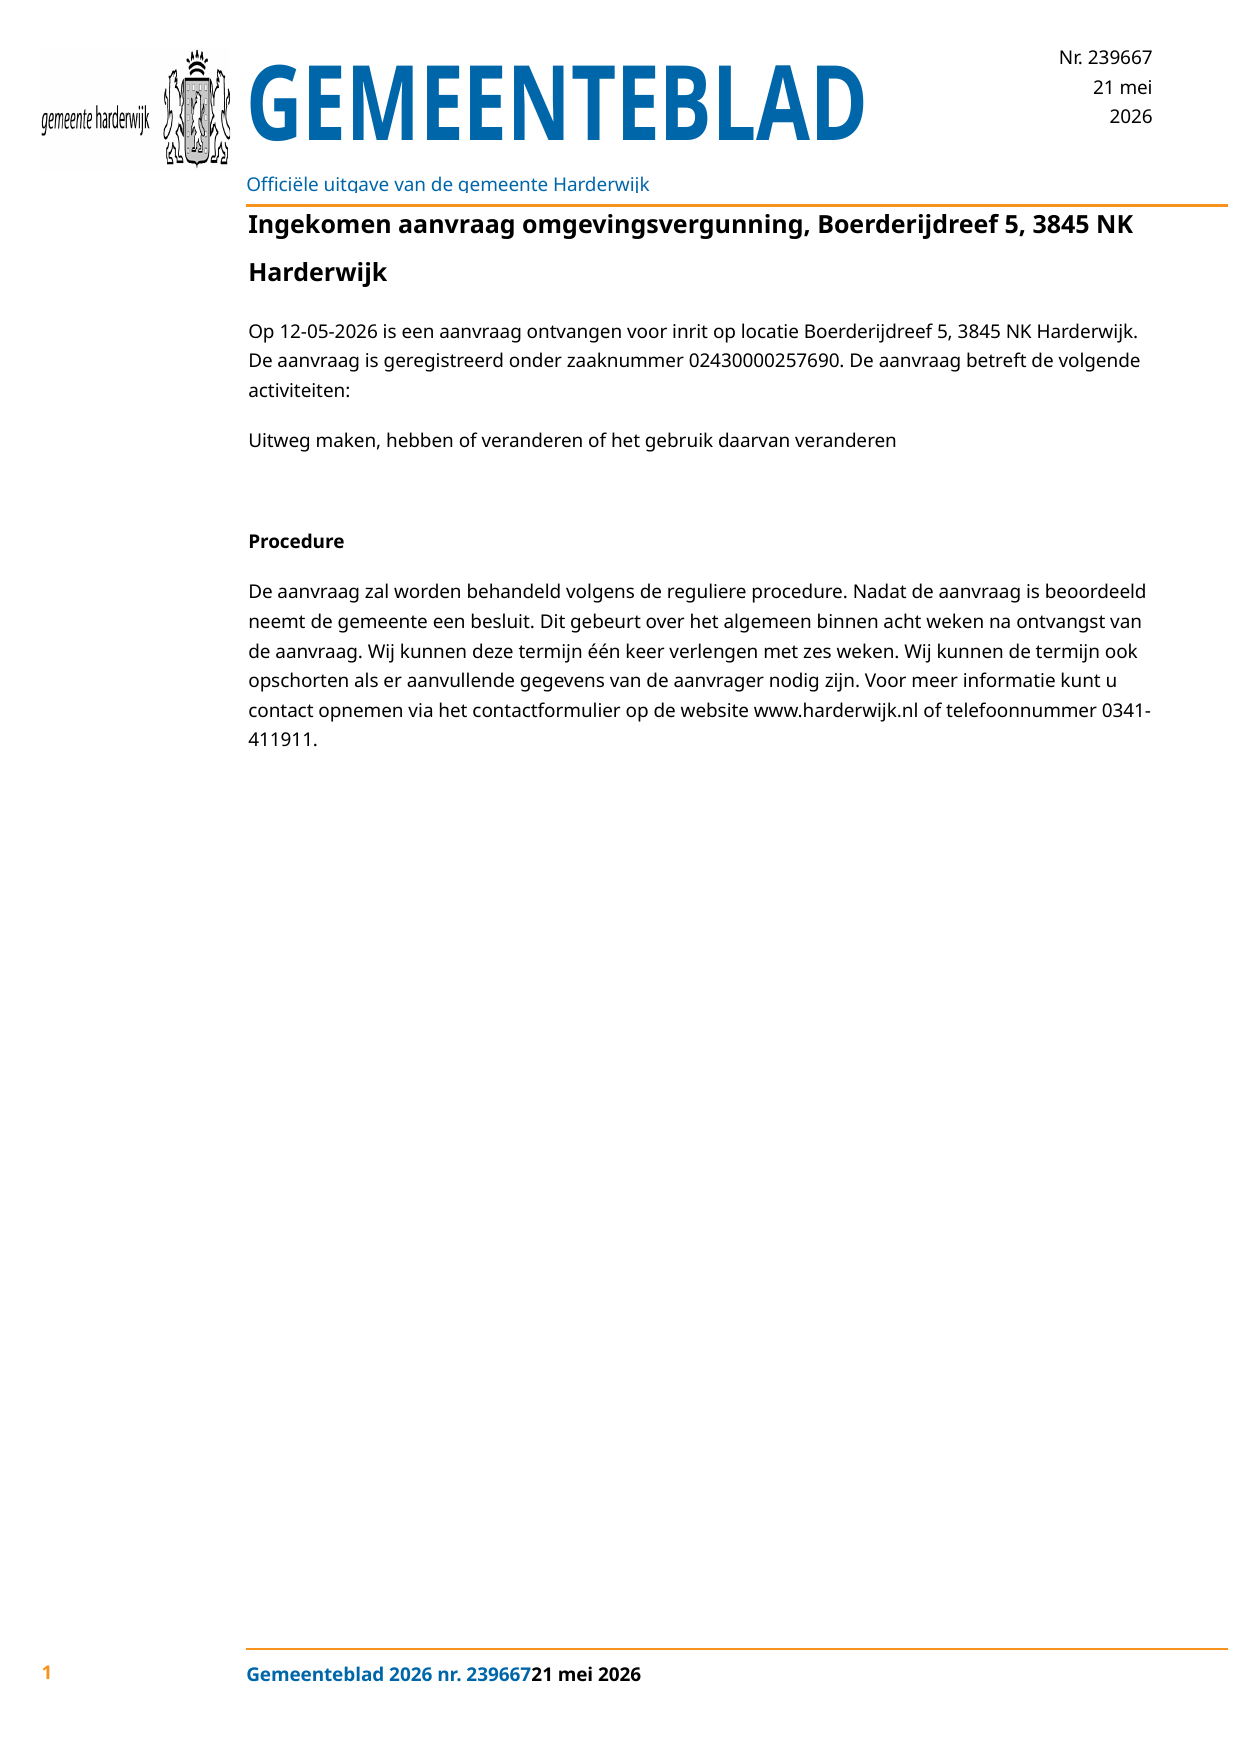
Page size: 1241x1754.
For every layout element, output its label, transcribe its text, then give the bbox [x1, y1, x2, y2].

text Op 12-05-2026 is een aanvraag ontvangen voor inrit op locatie Boerderijdreef 5, 3845 NK Harderwijk. De aanvraag is geregistreerd onder zaaknummer 02430000257690. De aanvraag betreft de volgende activiteiten: [248, 318, 1152, 403]
picture [41, 47, 231, 172]
text De aanvraag zal worden behandeld volgens de reguliere procedure. Nadat de aanvraag is beoordeeld neemt de gemeente een besluit. Dit gebeurt over het algemeen binnen acht weken na ontvangst van de aanvraag. Wij kunnen deze termijn één keer verlengen met zes weken. Wij kunnen de termijn ook opschorten als er aanvullende gegevens van de aanvrager nodig zijn. Voor meer informatie kunt u contact opnemen via het contactformulier op de website www.harderwijk.nl of telefoonnummer 0341-411911. [248, 579, 1152, 752]
text Ingekomen aanvraag omgevingsvergunning, Boerderijdreef 5, 3845 NK Harderwijk [248, 207, 1152, 288]
text Uitweg maken, hebben of veranderen of het gebruik daarvan veranderen [248, 427, 1152, 453]
text Procedure [248, 528, 1152, 554]
